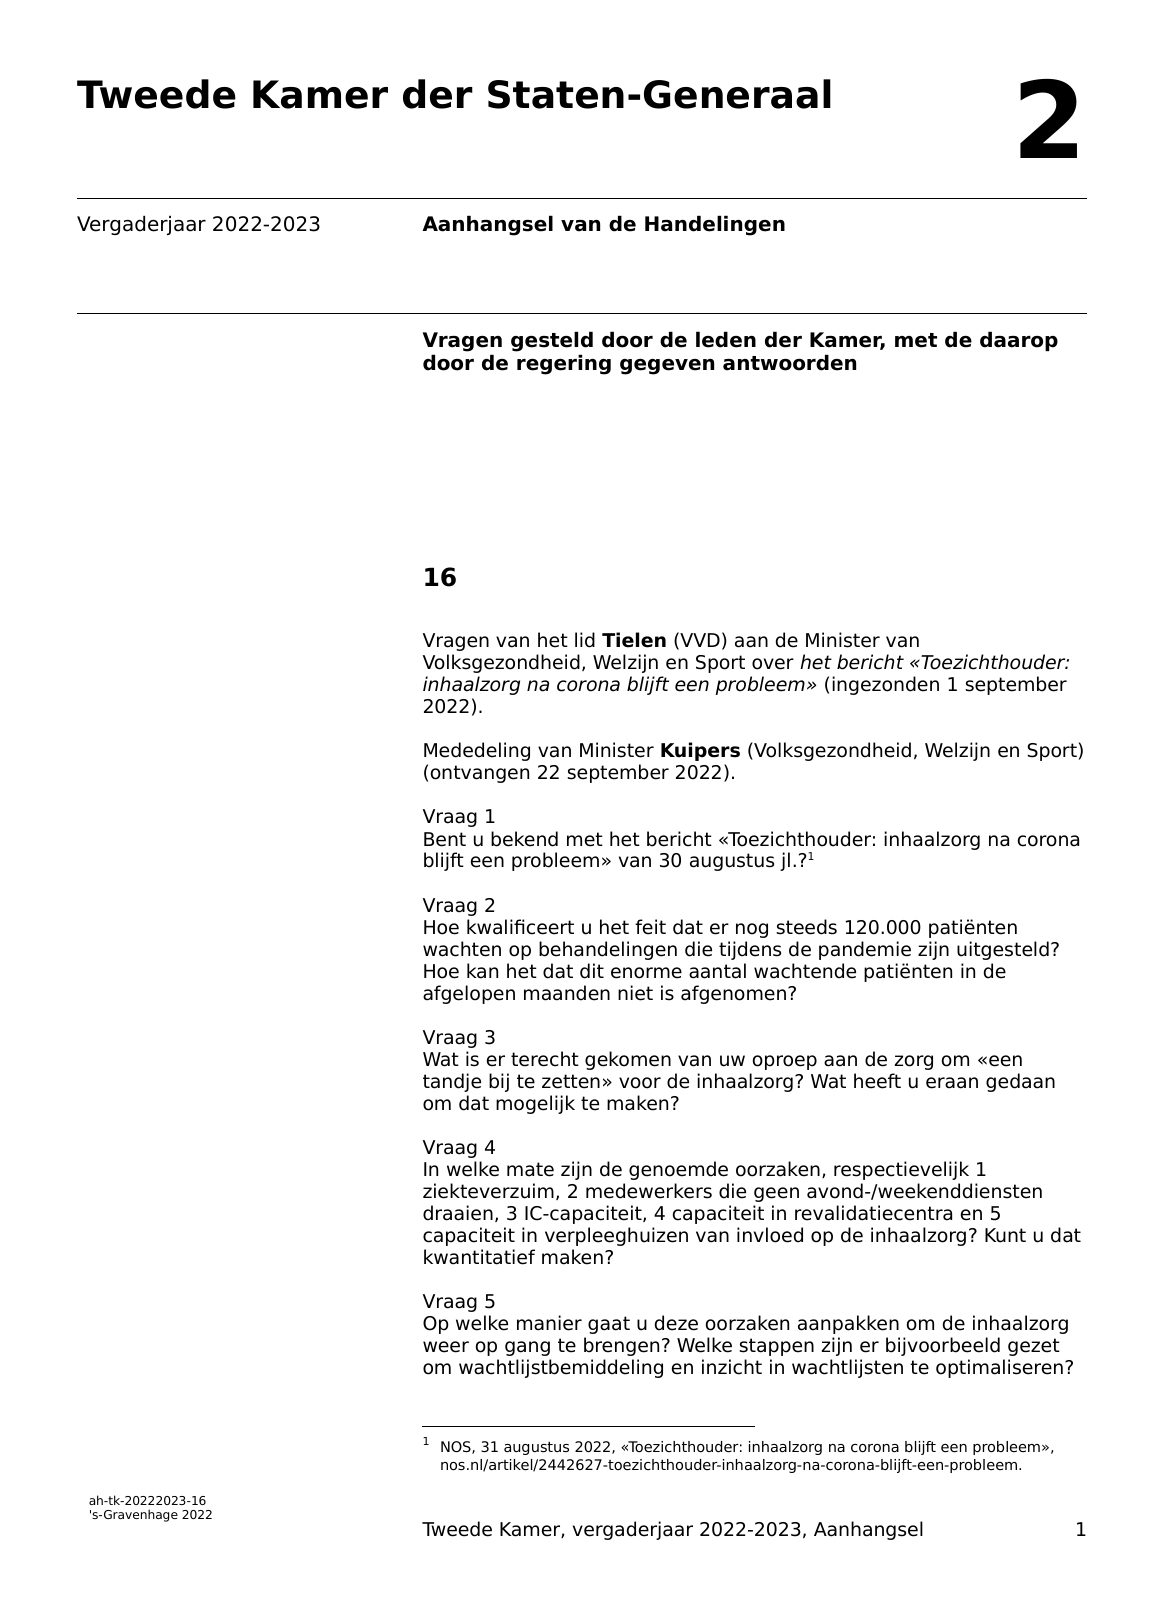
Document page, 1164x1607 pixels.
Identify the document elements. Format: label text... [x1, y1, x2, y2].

table_header 2 [886, 59, 1087, 198]
text Bent u bekend met het bericht «Toezichthouder: inhaalzorg na corona blijft een probleem» van 30 augustus jl.? [422, 828, 1087, 872]
text Vraag 5 [422, 1291, 1087, 1313]
table_cell Aanhangsel van de Handelingen [422, 199, 1087, 313]
text NOS, 31 augustus 2022, «Toezichthouder: inhaalzorg na corona blijft een probleem», nos.nl/artikel/2442627-toezichthouder-inhaalzorg-na-corona-blijft-een-probleem. [422, 1435, 1087, 1474]
text Vraag 4 [422, 1137, 1087, 1159]
table_cell [77, 314, 422, 375]
text Op welke manier gaat u deze oorzaken aanpakken om de inhaalzorg weer op gang te brengen? Welke stappen zijn er bijvoorbeeld gezet om wachtlijstbemiddeling en inzicht in wachtlijsten te optimaliseren? [422, 1313, 1087, 1379]
text Vraag 2 [422, 894, 1087, 917]
table_cell Vragen gesteld door de leden der Kamer, met de daarop door de regering gegeven antwoorden [422, 314, 1087, 375]
text Vraag 3 [422, 1027, 1087, 1049]
table_cell Vergaderjaar 2022-2023 [77, 199, 422, 313]
text ah-tk-20222023-16 [88, 1494, 323, 1508]
text Hoe kwalificeert u het feit dat er nog steeds 120.000 patiënten wachten op behandelingen die tijdens de pandemie zijn uitgesteld? Hoe kan het dat dit enorme aantal wachtende patiënten in de afgelopen maanden niet is afgenomen? [422, 917, 1087, 1004]
text Mededeling van Minister Kuipers (Volksgezondheid, Welzijn en Sport) (ontvangen 22 september 2022). [422, 740, 1087, 784]
text 16 [422, 563, 1087, 592]
text In welke mate zijn de genoemde oorzaken, respectievelijk 1 ziekteverzuim, 2 medewerkers die geen avond-/weekenddiensten draaien, 3 IC-capaciteit, 4 capaciteit in revalidatiecentra en 5 capaciteit in verpleeghuizen van invloed op de inhaalzorg? Kunt u dat kwantitatief maken? [422, 1159, 1087, 1269]
text Vragen van het lid Tielen (VVD) aan de Minister van Volksgezondheid, Welzijn en Sport over het bericht «Toezichthouder: inhaalzorg na corona blijft een probleem» (ingezonden 1 september 2022). [422, 630, 1087, 718]
table_header Tweede Kamer der Staten-Generaal [77, 59, 886, 198]
text Wat is er terecht gekomen van uw oproep aan de zorg om «een tandje bij te zetten» voor de inhaalzorg? Wat heeft u eraan gedaan om dat mogelijk te maken? [422, 1049, 1087, 1114]
text 's-Gravenhage 2022 [88, 1508, 323, 1522]
text Vraag 1 [422, 806, 1087, 828]
